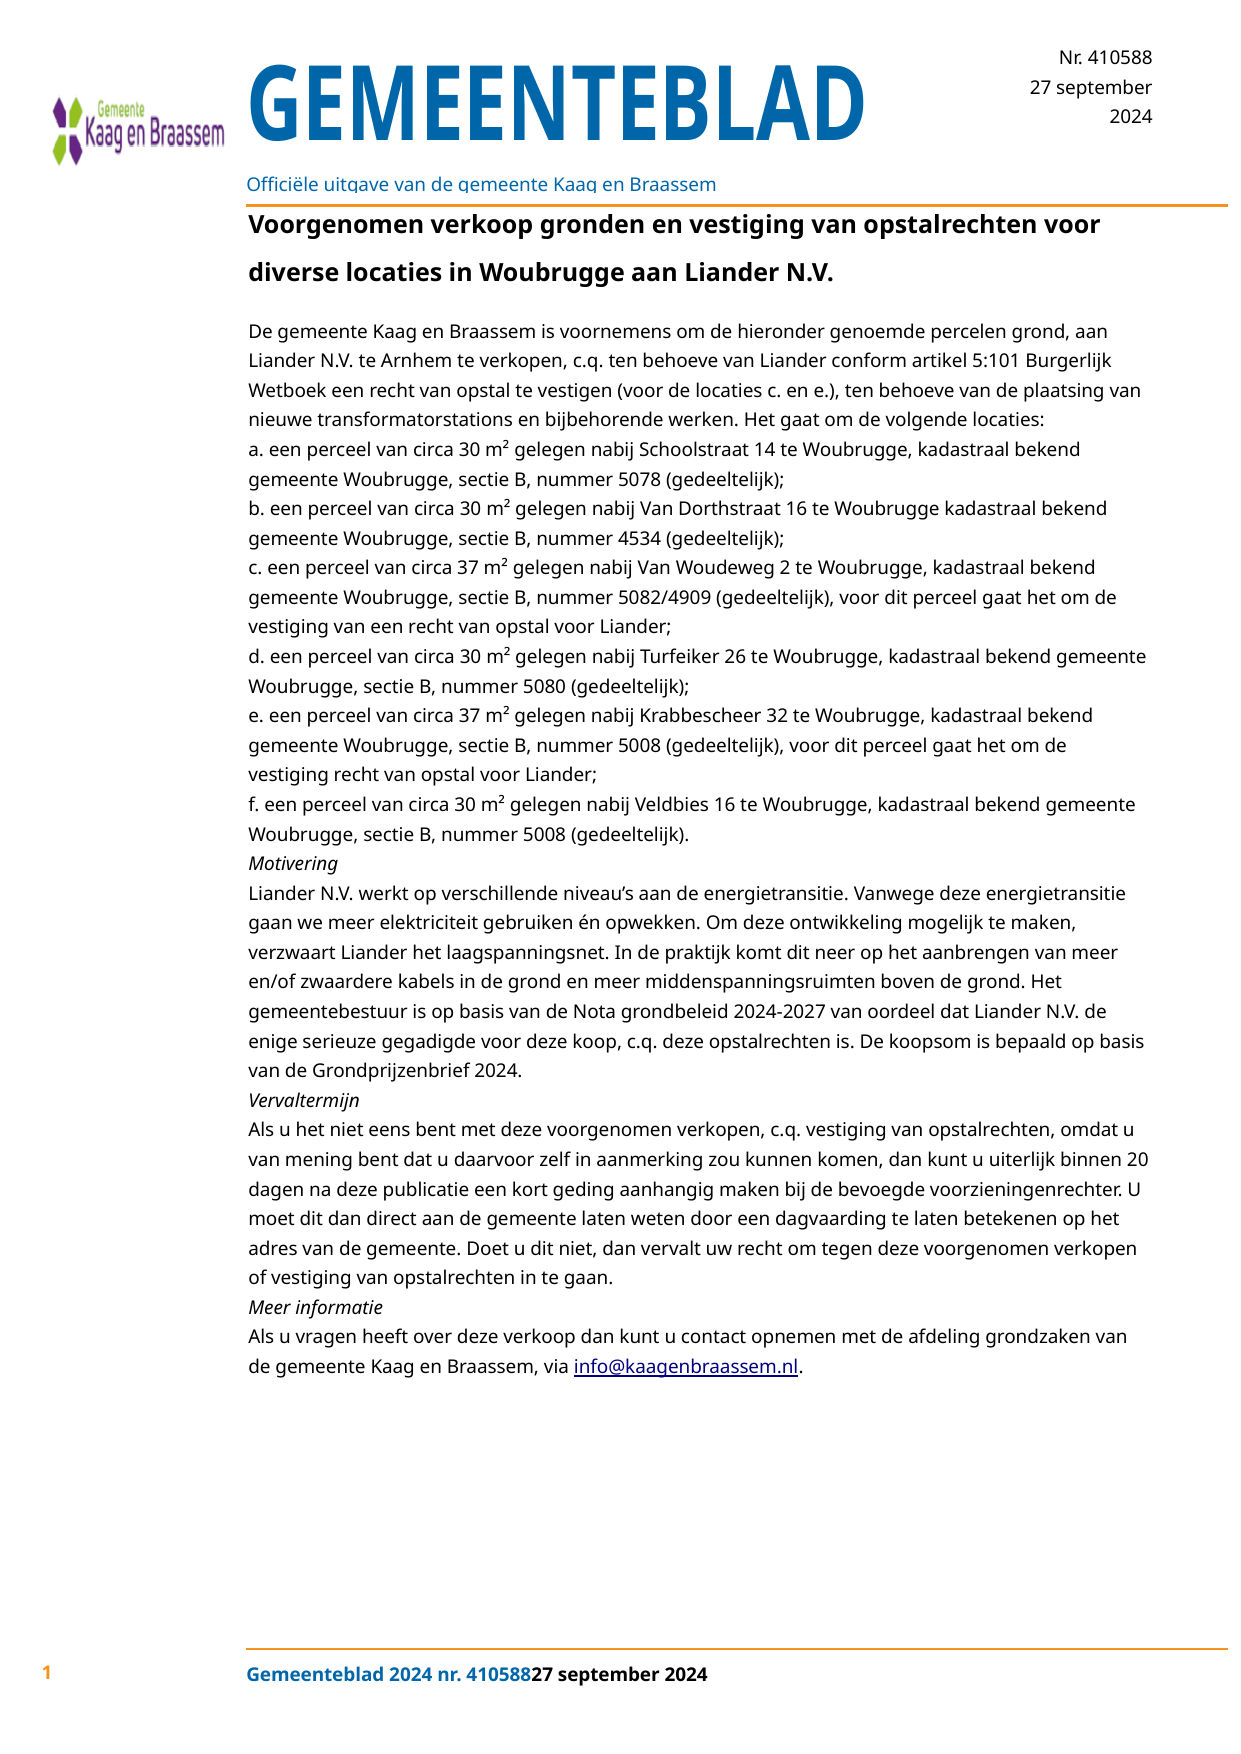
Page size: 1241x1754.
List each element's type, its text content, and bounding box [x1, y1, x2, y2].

picture [41, 47, 231, 172]
text d. een perceel van circa 30 m² gelegen nabij Turfeiker 26 te Woubrugge, kadastraal bekend gemeente Woubrugge, sectie B, nummer 5080 (gedeeltelijk); [248, 643, 1152, 699]
text a. een perceel van circa 30 m² gelegen nabij Schoolstraat 14 te Woubrugge, kadastraal bekend gemeente Woubrugge, sectie B, nummer 5078 (gedeeltelijk); [248, 436, 1152, 492]
text e. een perceel van circa 37 m² gelegen nabij Krabbescheer 32 te Woubrugge, kadastraal bekend gemeente Woubrugge, sectie B, nummer 5008 (gedeeltelijk), voor dit perceel gaat het om de vestiging recht van opstal voor Liander; [248, 702, 1152, 787]
text De gemeente Kaag en Braassem is voornemens om de hieronder genoemde percelen grond, aan Liander N.V. te Arnhem te verkopen, c.q. ten behoeve van Liander conform artikel 5:101 Burgerlijk Wetboek een recht van opstal te vestigen (voor de locaties c. en e.), ten behoeve van de plaatsing van nieuwe transformatorstations en bijbehorende werken. Het gaat om de volgende locaties: [248, 318, 1152, 432]
text Voorgenomen verkoop gronden en vestiging van opstalrechten voor diverse locaties in Woubrugge aan Liander N.V. [248, 207, 1152, 288]
text b. een perceel van circa 30 m² gelegen nabij Van Dorthstraat 16 te Woubrugge kadastraal bekend gemeente Woubrugge, sectie B, nummer 4534 (gedeeltelijk); [248, 495, 1152, 551]
text f. een perceel van circa 30 m² gelegen nabij Veldbies 16 te Woubrugge, kadastraal bekend gemeente Woubrugge, sectie B, nummer 5008 (gedeeltelijk). [248, 791, 1152, 847]
text Liander N.V. werkt op verschillende niveau’s aan de energietransitie. Vanwege deze energietransitie gaan we meer elektriciteit gebruiken én opwekken. Om deze ontwikkeling mogelijk te maken, verzwaart Liander het laagspanningsnet. In de praktijk komt dit neer op het aanbrengen van meer en/of zwaardere kabels in de grond en meer middenspanningsruimten boven de grond. Het gemeentebestuur is op basis van de Nota grondbeleid 2024-2027 van oordeel dat Liander N.V. de enige serieuze gegadigde voor deze koop, c.q. deze opstalrechten is. De koopsom is bepaald op basis van de Grondprijzenbrief 2024. [248, 880, 1152, 1083]
text Vervaltermijn [248, 1087, 1152, 1113]
text Als u vragen heeft over deze verkoop dan kunt u contact opnemen met de afdeling grondzaken van de gemeente Kaag en Braassem, via info@kaagenbraassem.nl. [248, 1324, 1152, 1379]
text Meer informatie [248, 1294, 1152, 1320]
text c. een perceel van circa 37 m² gelegen nabij Van Woudeweg 2 te Woubrugge, kadastraal bekend gemeente Woubrugge, sectie B, nummer 5082/4909 (gedeeltelijk), voor dit perceel gaat het om de vestiging van een recht van opstal voor Liander; [248, 554, 1152, 639]
text Motivering [248, 850, 1152, 876]
text Als u het niet eens bent met deze voorgenomen verkopen, c.q. vestiging van opstalrechten, omdat u van mening bent dat u daarvoor zelf in aanmerking zou kunnen komen, dan kunt u uiterlijk binnen 20 dagen na deze publicatie een kort geding aanhangig maken bij de bevoegde voorzieningenrechter. U moet dit dan direct aan de gemeente laten weten door een dagvaarding te laten betekenen op het adres van de gemeente. Doet u dit niet, dan vervalt uw recht om tegen deze voorgenomen verkopen of vestiging van opstalrechten in te gaan. [248, 1117, 1152, 1290]
